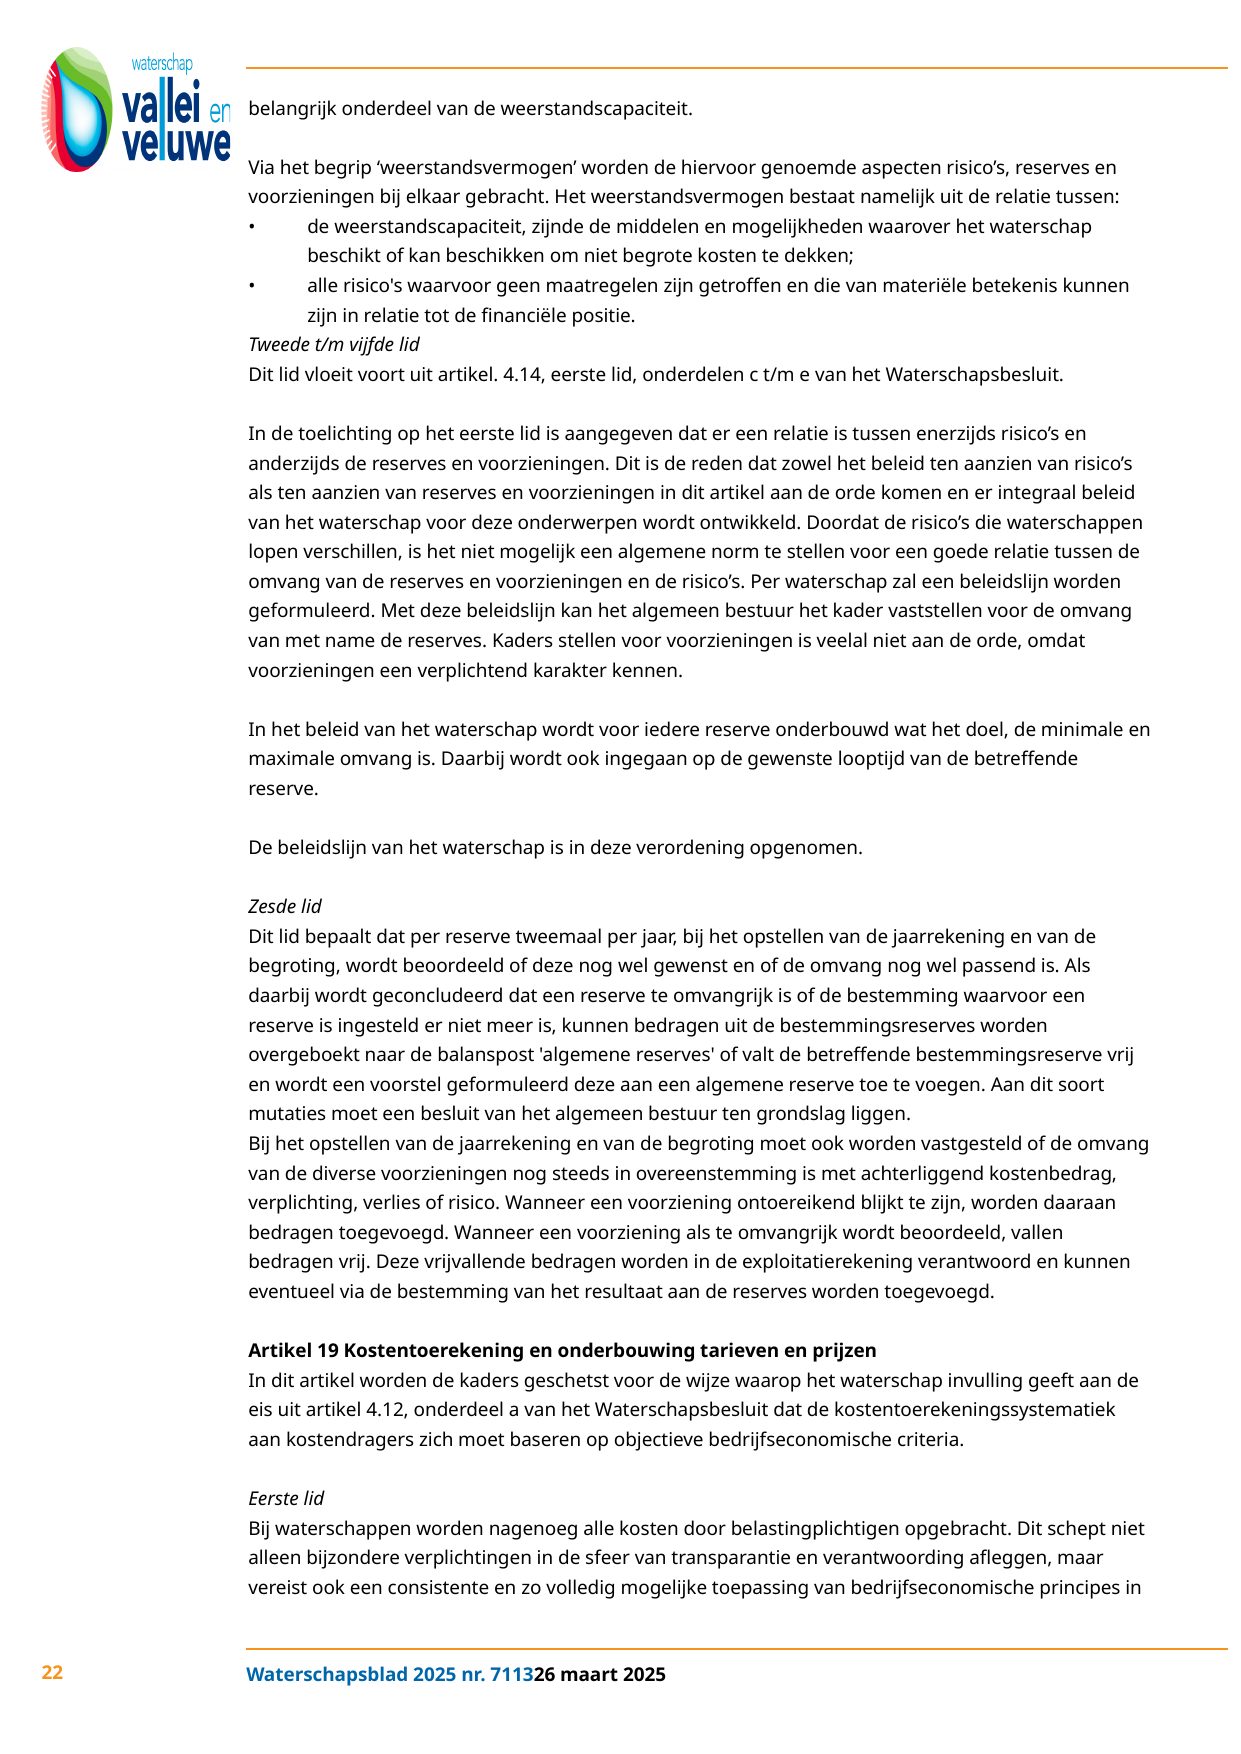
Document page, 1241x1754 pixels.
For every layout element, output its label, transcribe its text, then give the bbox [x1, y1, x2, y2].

text Artikel 19 Kostentoerekening en onderbouwing tarieven en prijzen [248, 1337, 1152, 1363]
text Zesde lid [248, 893, 1152, 919]
text Eerste lid [248, 1485, 1152, 1511]
text Via het begrip ‘weerstandsvermogen’ worden de hiervoor genoemde aspecten risico’s, reserves en voorzieningen bij elkaar gebracht. Het weerstandsvermogen bestaat namelijk uit de relatie tussen: [248, 154, 1152, 209]
text Dit lid bepaalt dat per reserve tweemaal per jaar, bij het opstellen van de jaarrekening en van de begroting, wordt beoordeeld of deze nog wel gewenst en of de omvang nog wel passend is. Als daarbij wordt geconcludeerd dat een reserve te omvangrijk is of de bestemming waarvoor een reserve is ingesteld er niet meer is, kunnen bedragen uit de bestemmingsreserves worden overgeboekt naar de balanspost 'algemene reserves' of valt de betreffende bestemmingsreserve vrij en wordt een voorstel geformuleerd deze aan een algemene reserve toe te voegen. Aan dit soort mutaties moet een besluit van het algemeen bestuur ten grondslag liggen. [248, 923, 1152, 1126]
text Dit lid vloeit voort uit artikel. 4.14, eerste lid, onderdelen c t/m e van het Waterschapsbesluit. [248, 361, 1152, 387]
list de weerstandscapaciteit, zijnde de middelen en mogelijkheden waarover het waterschap beschikt of kan beschikken om niet begrote kosten te dekken; [248, 213, 1152, 268]
text belangrijk onderdeel van de weerstandscapaciteit. [248, 95, 1152, 121]
text Tweede t/m vijfde lid [248, 331, 1152, 357]
picture [41, 47, 231, 172]
text In de toelichting op het eerste lid is aangegeven dat er een relatie is tussen enerzijds risico’s en anderzijds de reserves en voorzieningen. Dit is de reden dat zowel het beleid ten aanzien van risico’s als ten aanzien van reserves en voorzieningen in dit artikel aan de orde komen en er integraal beleid van het waterschap voor deze onderwerpen wordt ontwikkeld. Doordat de risico’s die waterschappen lopen verschillen, is het niet mogelijk een algemene norm te stellen voor een goede relatie tussen de omvang van de reserves en voorzieningen en de risico’s. Per waterschap zal een beleidslijn worden geformuleerd. Met deze beleidslijn kan het algemeen bestuur het kader vaststellen voor de omvang van met name de reserves. Kaders stellen voor voorzieningen is veelal niet aan de orde, omdat voorzieningen een verplichtend karakter kennen. [248, 420, 1152, 683]
text In dit artikel worden de kaders geschetst voor de wijze waarop het waterschap invulling geeft aan de eis uit artikel 4.12, onderdeel a van het Waterschapsbesluit dat de kostentoerekeningssystematiek aan kostendragers zich moet baseren op objectieve bedrijfseconomische criteria. [248, 1367, 1152, 1452]
list alle risico's waarvoor geen maatregelen zijn getroffen en die van materiële betekenis kunnen zijn in relatie tot de financiële positie. [248, 272, 1152, 328]
text De beleidslijn van het waterschap is in deze verordening opgenomen. [248, 834, 1152, 860]
text In het beleid van het waterschap wordt voor iedere reserve onderbouwd wat het doel, de minimale en maximale omvang is. Daarbij wordt ook ingegaan op de gewenste looptijd van de betreffende reserve. [248, 716, 1152, 801]
text Bij waterschappen worden nagenoeg alle kosten door belastingplichtigen opgebracht. Dit schept niet alleen bijzondere verplichtingen in de sfeer van transparantie en verantwoording afleggen, maar vereist ook een consistente en zo volledig mogelijke toepassing van bedrijfseconomische principes in [248, 1515, 1152, 1600]
text Bij het opstellen van de jaarrekening en van de begroting moet ook worden vastgesteld of de omvang van de diverse voorzieningen nog steeds in overeenstemming is met achterliggend kostenbedrag, verplichting, verlies of risico. Wanneer een voorziening ontoereikend blijkt te zijn, worden daaraan bedragen toegevoegd. Wanneer een voorziening als te omvangrijk wordt beoordeeld, vallen bedragen vrij. Deze vrijvallende bedragen worden in de exploitatierekening verantwoord en kunnen eventueel via de bestemming van het resultaat aan de reserves worden toegevoegd. [248, 1130, 1152, 1304]
